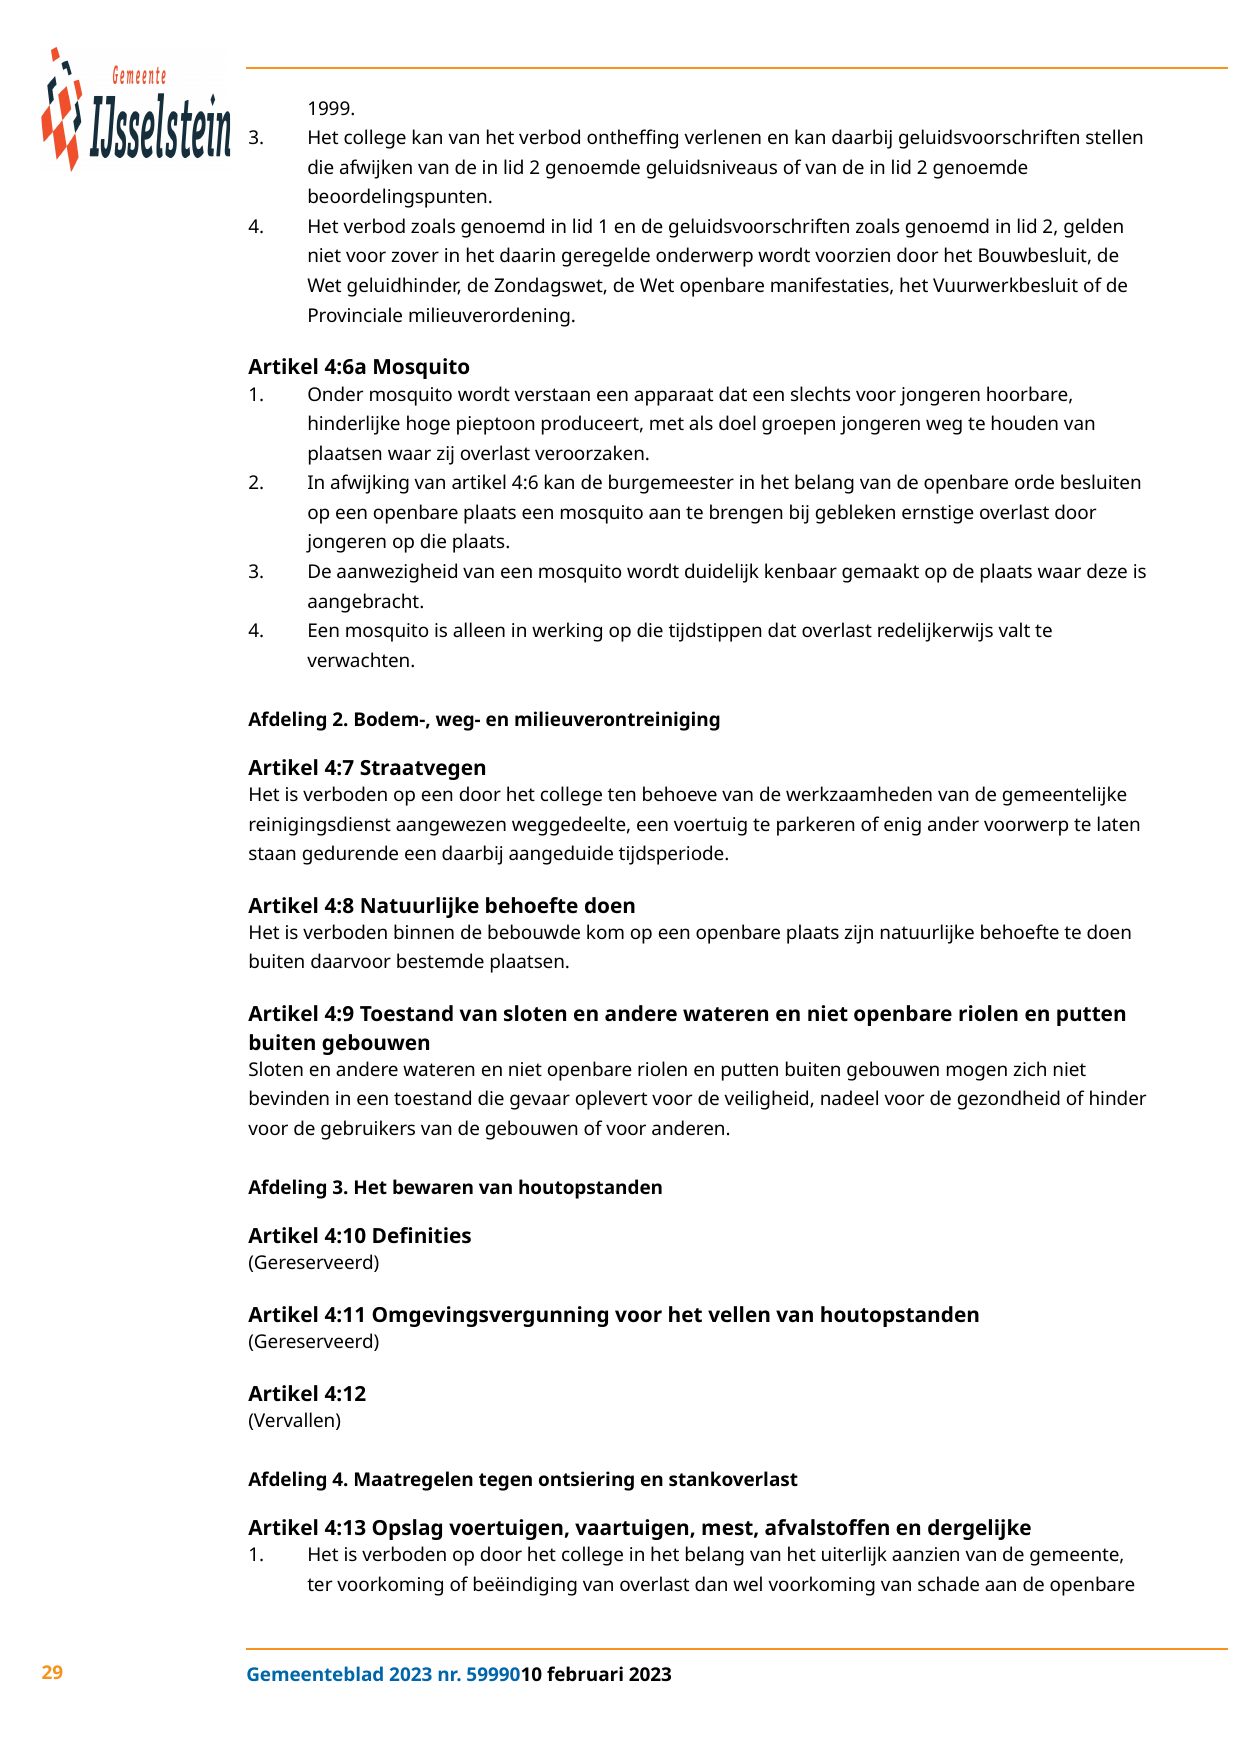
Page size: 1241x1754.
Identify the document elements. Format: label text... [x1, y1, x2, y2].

list 1999. [248, 95, 1152, 121]
list In afwijking van artikel 4:6 kan de burgemeester in het belang van de openbare orde besluiten op een openbare plaats een mosquito aan te brengen bij gebleken ernstige overlast door jongeren op die plaats. [248, 469, 1152, 554]
text Artikel 4:11 Omgevingsvergunning voor het vellen van houtopstanden [248, 1300, 1152, 1328]
picture [41, 47, 231, 172]
list Het college kan van het verbod ontheffing verlenen en kan daarbij geluidsvoorschriften stellen die afwijken van de in lid 2 genoemde geluidsniveaus of van de in lid 2 genoemde beoordelingspunten. [248, 124, 1152, 209]
list Een mosquito is alleen in werking op die tijdstippen dat overlast redelijkerwijs valt te verwachten. [248, 617, 1152, 673]
text Artikel 4:13 Opslag voertuigen, vaartuigen, mest, afvalstoffen en dergelijke [248, 1513, 1152, 1541]
text Artikel 4:10 Definities [248, 1221, 1152, 1249]
list Onder mosquito wordt verstaan een apparaat dat een slechts voor jongeren hoorbare, hinderlijke hoge pieptoon produceert, met als doel groepen jongeren weg te houden van plaatsen waar zij overlast veroorzaken. [248, 381, 1152, 466]
list Het is verboden op door het college in het belang van het uiterlijk aanzien van de gemeente, ter voorkoming of beëindiging van overlast dan wel voorkoming van schade aan de openbare [248, 1541, 1152, 1597]
text Artikel 4:7 Straatvegen [248, 753, 1152, 781]
list De aanwezigheid van een mosquito wordt duidelijk kenbaar gemaakt op de plaats waar deze is aangebracht. [248, 558, 1152, 613]
text Afdeling 3. Het bewaren van houtopstanden [248, 1174, 1152, 1200]
text Afdeling 2. Bodem-, weg- en milieuverontreiniging [248, 706, 1152, 732]
text Afdeling 4. Maatregelen tegen ontsiering en stankoverlast [248, 1466, 1152, 1492]
text Het is verboden binnen de bebouwde kom op een openbare plaats zijn natuurlijke behoefte te doen buiten daarvoor bestemde plaatsen. [248, 919, 1152, 974]
list Het verbod zoals genoemd in lid 1 en de geluidsvoorschriften zoals genoemd in lid 2, gelden niet voor zover in het daarin geregelde onderwerp wordt voorzien door het Bouwbesluit, de Wet geluidhinder, de Zondagswet, de Wet openbare manifestaties, het Vuurwerkbesluit of de Provinciale milieuverordening. [248, 213, 1152, 328]
text Artikel 4:8 Natuurlijke behoefte doen [248, 891, 1152, 919]
text Sloten en andere wateren en niet openbare riolen en putten buiten gebouwen mogen zich niet bevinden in een toestand die gevaar oplevert voor de veiligheid, nadeel voor de gezondheid of hinder voor de gebruikers van de gebouwen of voor anderen. [248, 1056, 1152, 1141]
text (Gereserveerd) [248, 1328, 1152, 1354]
text (Gereserveerd) [248, 1249, 1152, 1275]
text Artikel 4:6a Mosquito [248, 352, 1152, 381]
text Artikel 4:9 Toestand van sloten en andere wateren en niet openbare riolen en putten buiten gebouwen [248, 999, 1152, 1056]
text Artikel 4:12 [248, 1379, 1152, 1407]
text (Vervallen) [248, 1407, 1152, 1433]
text Het is verboden op een door het college ten behoeve van de werkzaamheden van de gemeentelijke reinigingsdienst aangewezen weggedeelte, een voertuig te parkeren of enig ander voorwerp te laten staan gedurende een daarbij aangeduide tijdsperiode. [248, 781, 1152, 866]
